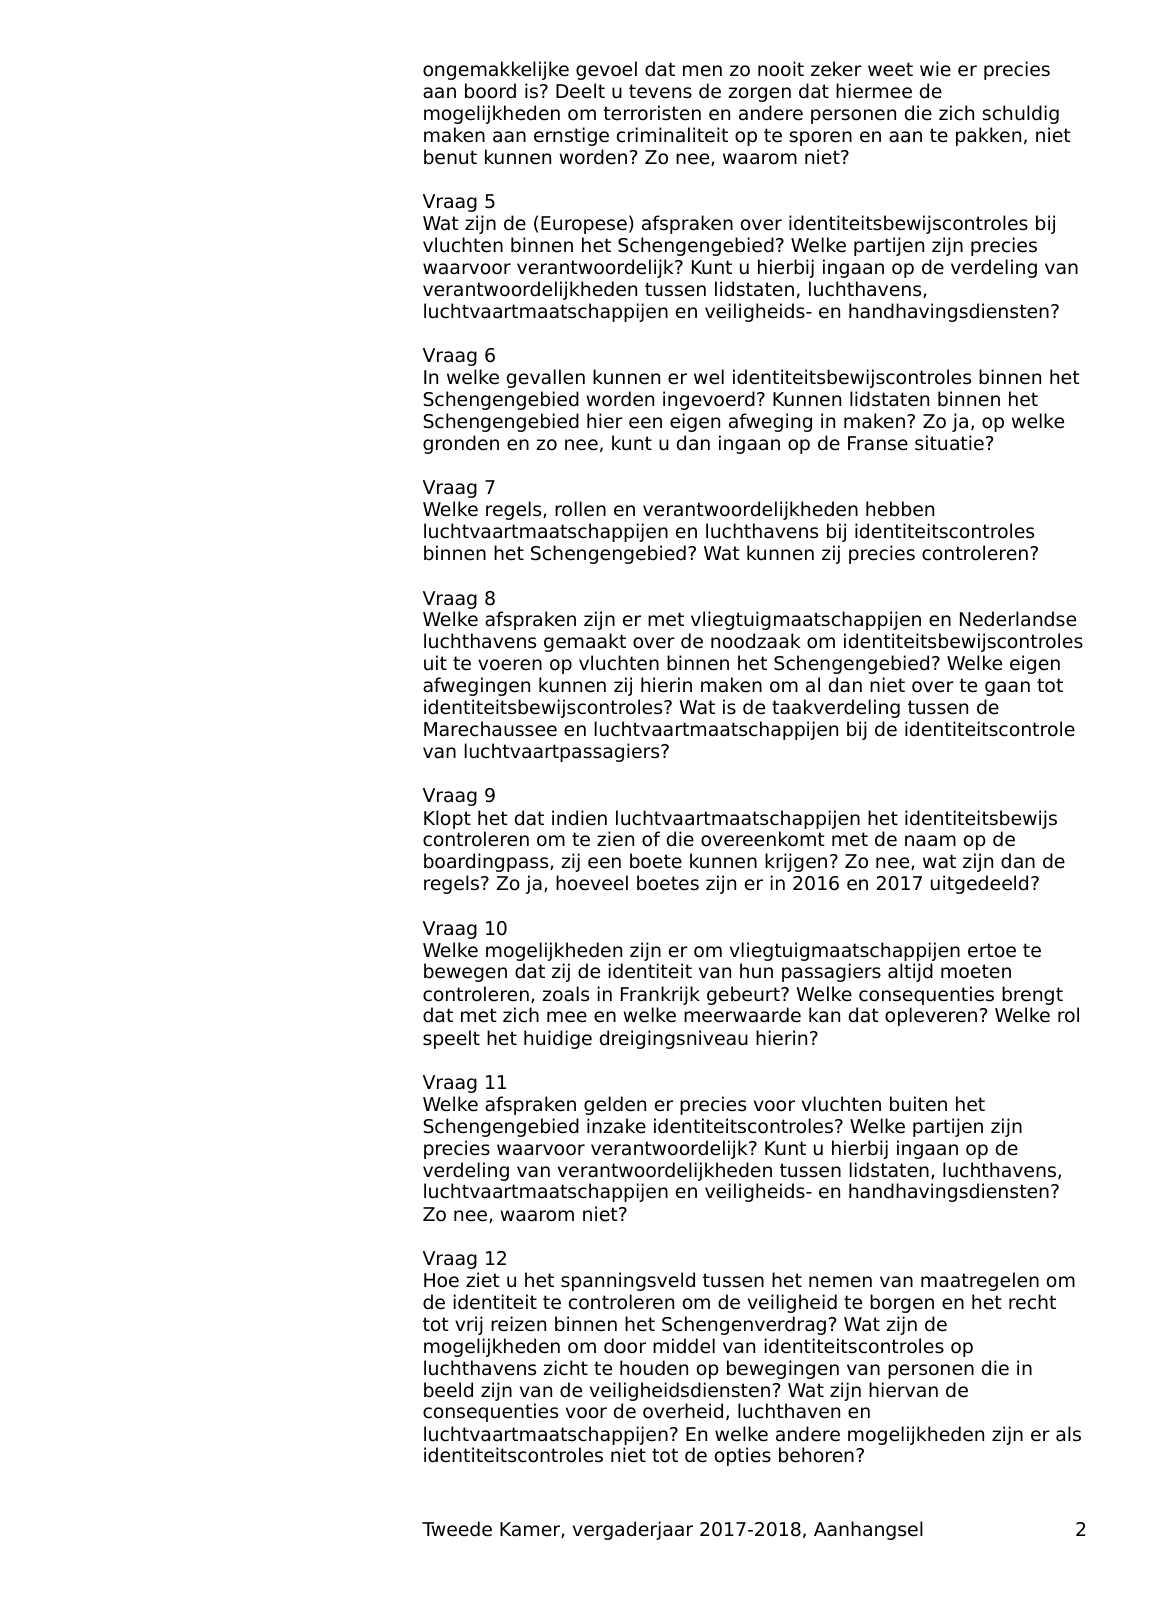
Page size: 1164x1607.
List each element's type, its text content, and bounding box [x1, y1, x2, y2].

text Vraag 12 [422, 1248, 1087, 1269]
text Vraag 7 [422, 477, 1087, 499]
text Vraag 11 [422, 1072, 1087, 1093]
text Wat zijn de (Europese) afspraken over identiteitsbewijscontroles bij vluchten binnen het Schengengebied? Welke partijen zijn precies waarvoor verantwoordelijk? Kunt u hierbij ingaan op de verdeling van verantwoordelijkheden tussen lidstaten, luchthavens, luchtvaartmaatschappijen en veiligheids- en handhavingsdiensten? [422, 213, 1087, 323]
text Hoe ziet u het spanningsveld tussen het nemen van maatregelen om de identiteit te controleren om de veiligheid te borgen en het recht tot vrij reizen binnen het Schengenverdrag? Wat zijn de mogelijkheden om door middel van identiteitscontroles op luchthavens zicht te houden op bewegingen van personen die in beeld zijn van de veiligheidsdiensten? Wat zijn hiervan de consequenties voor de overheid, luchthaven en luchtvaartmaatschappijen? En welke andere mogelijkheden zijn er als identiteitscontroles niet tot de opties behoren? [422, 1269, 1087, 1467]
text Vraag 10 [422, 917, 1087, 939]
text Vraag 5 [422, 191, 1087, 213]
text Vraag 6 [422, 345, 1087, 367]
text Welke regels, rollen en verantwoordelijkheden hebben luchtvaartmaatschappijen en luchthavens bij identiteitscontroles binnen het Schengengebied? Wat kunnen zij precies controleren? [422, 499, 1087, 565]
text Klopt het dat indien luchtvaartmaatschappijen het identiteitsbewijs controleren om te zien of die overeenkomt met de naam op de boardingpass, zij een boete kunnen krijgen? Zo nee, wat zijn dan de regels? Zo ja, hoeveel boetes zijn er in 2016 en 2017 uitgedeeld? [422, 807, 1087, 895]
text In welke gevallen kunnen er wel identiteitsbewijscontroles binnen het Schengengebied worden ingevoerd? Kunnen lidstaten binnen het Schengengebied hier een eigen afweging in maken? Zo ja, op welke gronden en zo nee, kunt u dan ingaan op de Franse situatie? [422, 367, 1087, 455]
text Welke mogelijkheden zijn er om vliegtuigmaatschappijen ertoe te bewegen dat zij de identiteit van hun passagiers altijd moeten controleren, zoals in Frankrijk gebeurt? Welke consequenties brengt dat met zich mee en welke meerwaarde kan dat opleveren? Welke rol speelt het huidige dreigingsniveau hierin? [422, 939, 1087, 1049]
text Welke afspraken gelden er precies voor vluchten buiten het Schengengebied inzake identiteitscontroles? Welke partijen zijn precies waarvoor verantwoordelijk? Kunt u hierbij ingaan op de verdeling van verantwoordelijkheden tussen lidstaten, luchthavens, luchtvaartmaatschappijen en veiligheids- en handhavingsdiensten? Zo nee, waarom niet? [422, 1093, 1087, 1225]
text Welke afspraken zijn er met vliegtuigmaatschappijen en Nederlandse luchthavens gemaakt over de noodzaak om identiteitsbewijscontroles uit te voeren op vluchten binnen het Schengengebied? Welke eigen afwegingen kunnen zij hierin maken om al dan niet over te gaan tot identiteitsbewijscontroles? Wat is de taakverdeling tussen de Marechaussee en luchtvaartmaatschappijen bij de identiteitscontrole van luchtvaartpassagiers? [422, 609, 1087, 763]
text Vraag 9 [422, 785, 1087, 807]
text ongemakkelijke gevoel dat men zo nooit zeker weet wie er precies aan boord is? Deelt u tevens de zorgen dat hiermee de mogelijkheden om terroristen en andere personen die zich schuldig maken aan ernstige criminaliteit op te sporen en aan te pakken, niet benut kunnen worden? Zo nee, waarom niet? [422, 59, 1087, 169]
text Vraag 8 [422, 587, 1087, 609]
